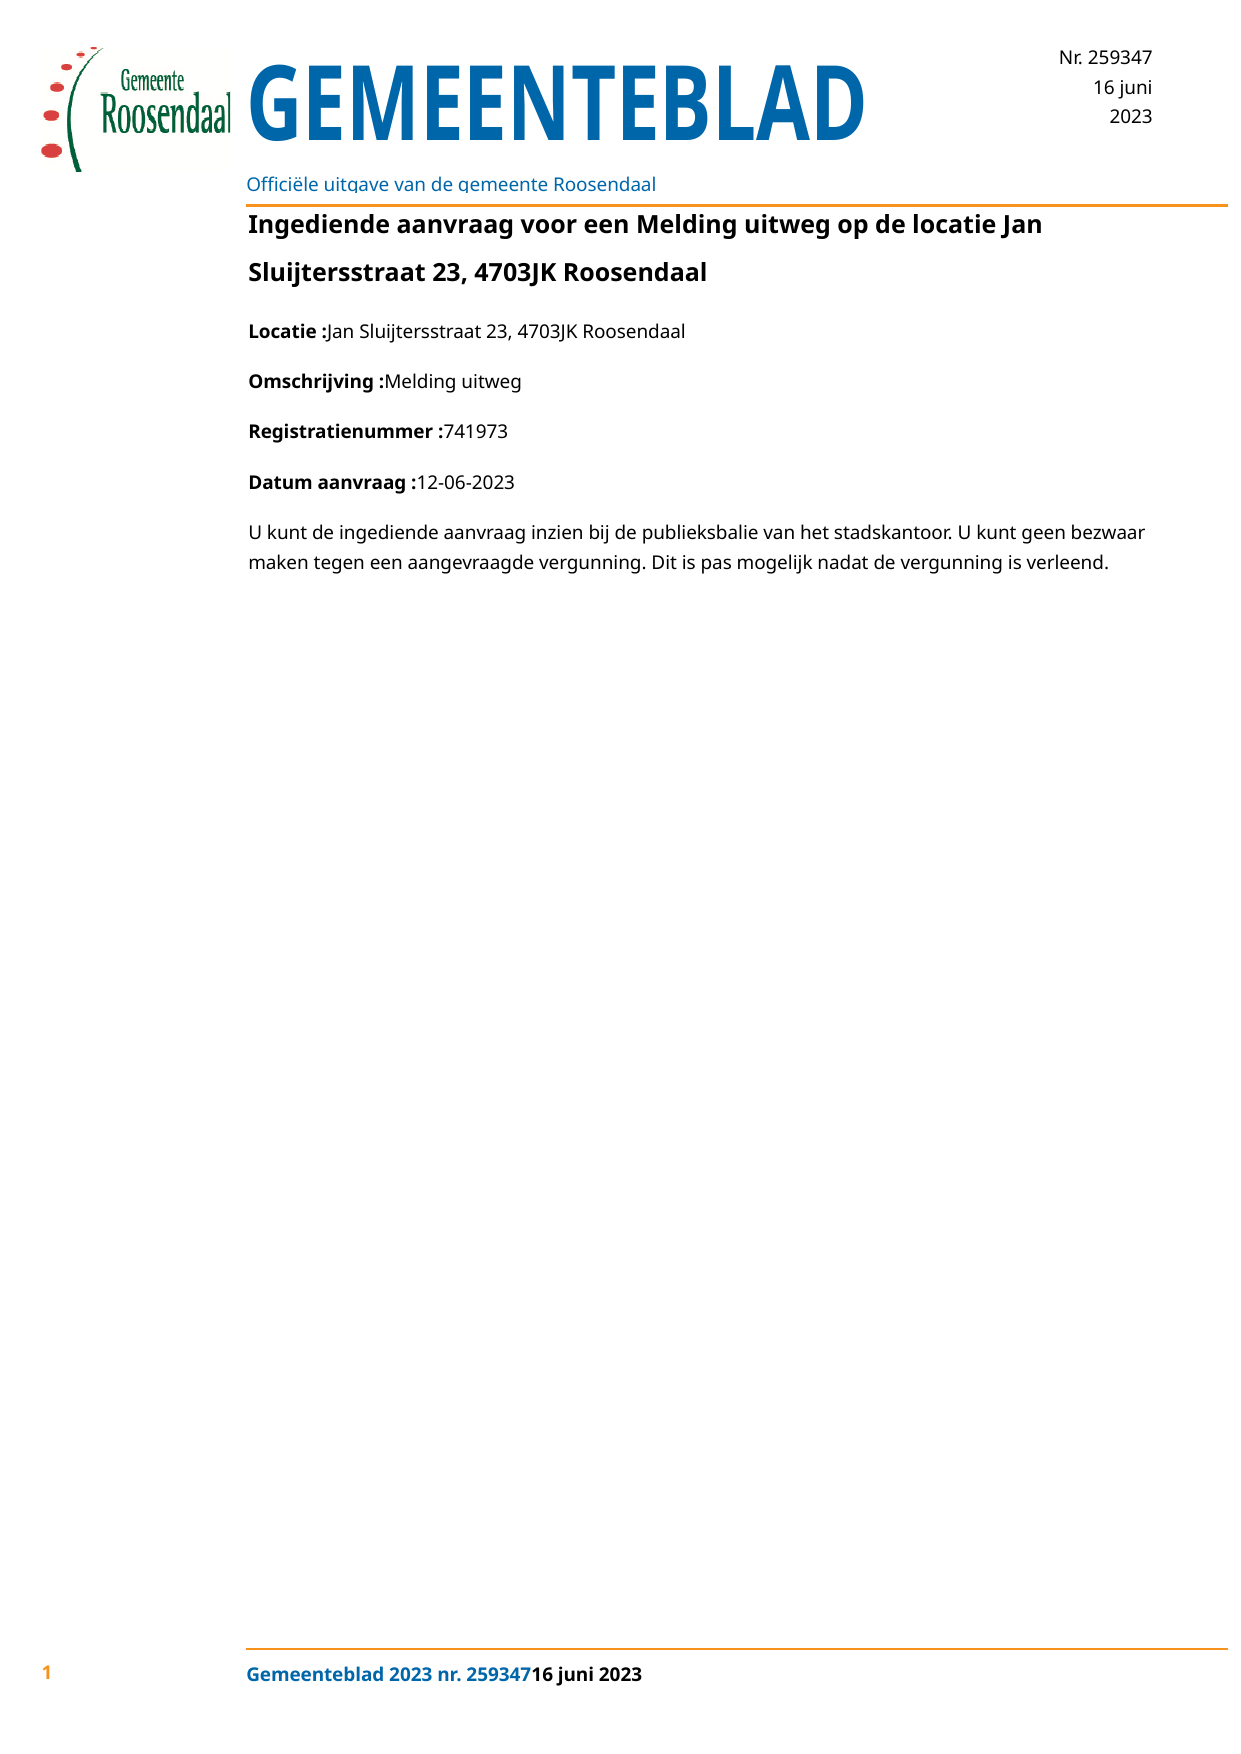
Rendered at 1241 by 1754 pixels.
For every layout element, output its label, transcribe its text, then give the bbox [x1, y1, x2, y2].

text Ingediende aanvraag voor een Melding uitweg op de locatie Jan Sluijtersstraat 23, 4703JK Roosendaal [248, 207, 1152, 288]
text Locatie :Jan Sluijtersstraat 23, 4703JK Roosendaal [248, 318, 1152, 344]
picture [41, 47, 231, 172]
text Registratienummer :741973 [248, 419, 1152, 444]
text U kunt de ingediende aanvraag inzien bij de publieksbalie van het stadskantoor. U kunt geen bezwaar maken tegen een aangevraagde vergunning. Dit is pas mogelijk nadat de vergunning is verleend. [248, 519, 1152, 575]
text Datum aanvraag :12-06-2023 [248, 469, 1152, 495]
text Omschrijving :Melding uitweg [248, 368, 1152, 394]
